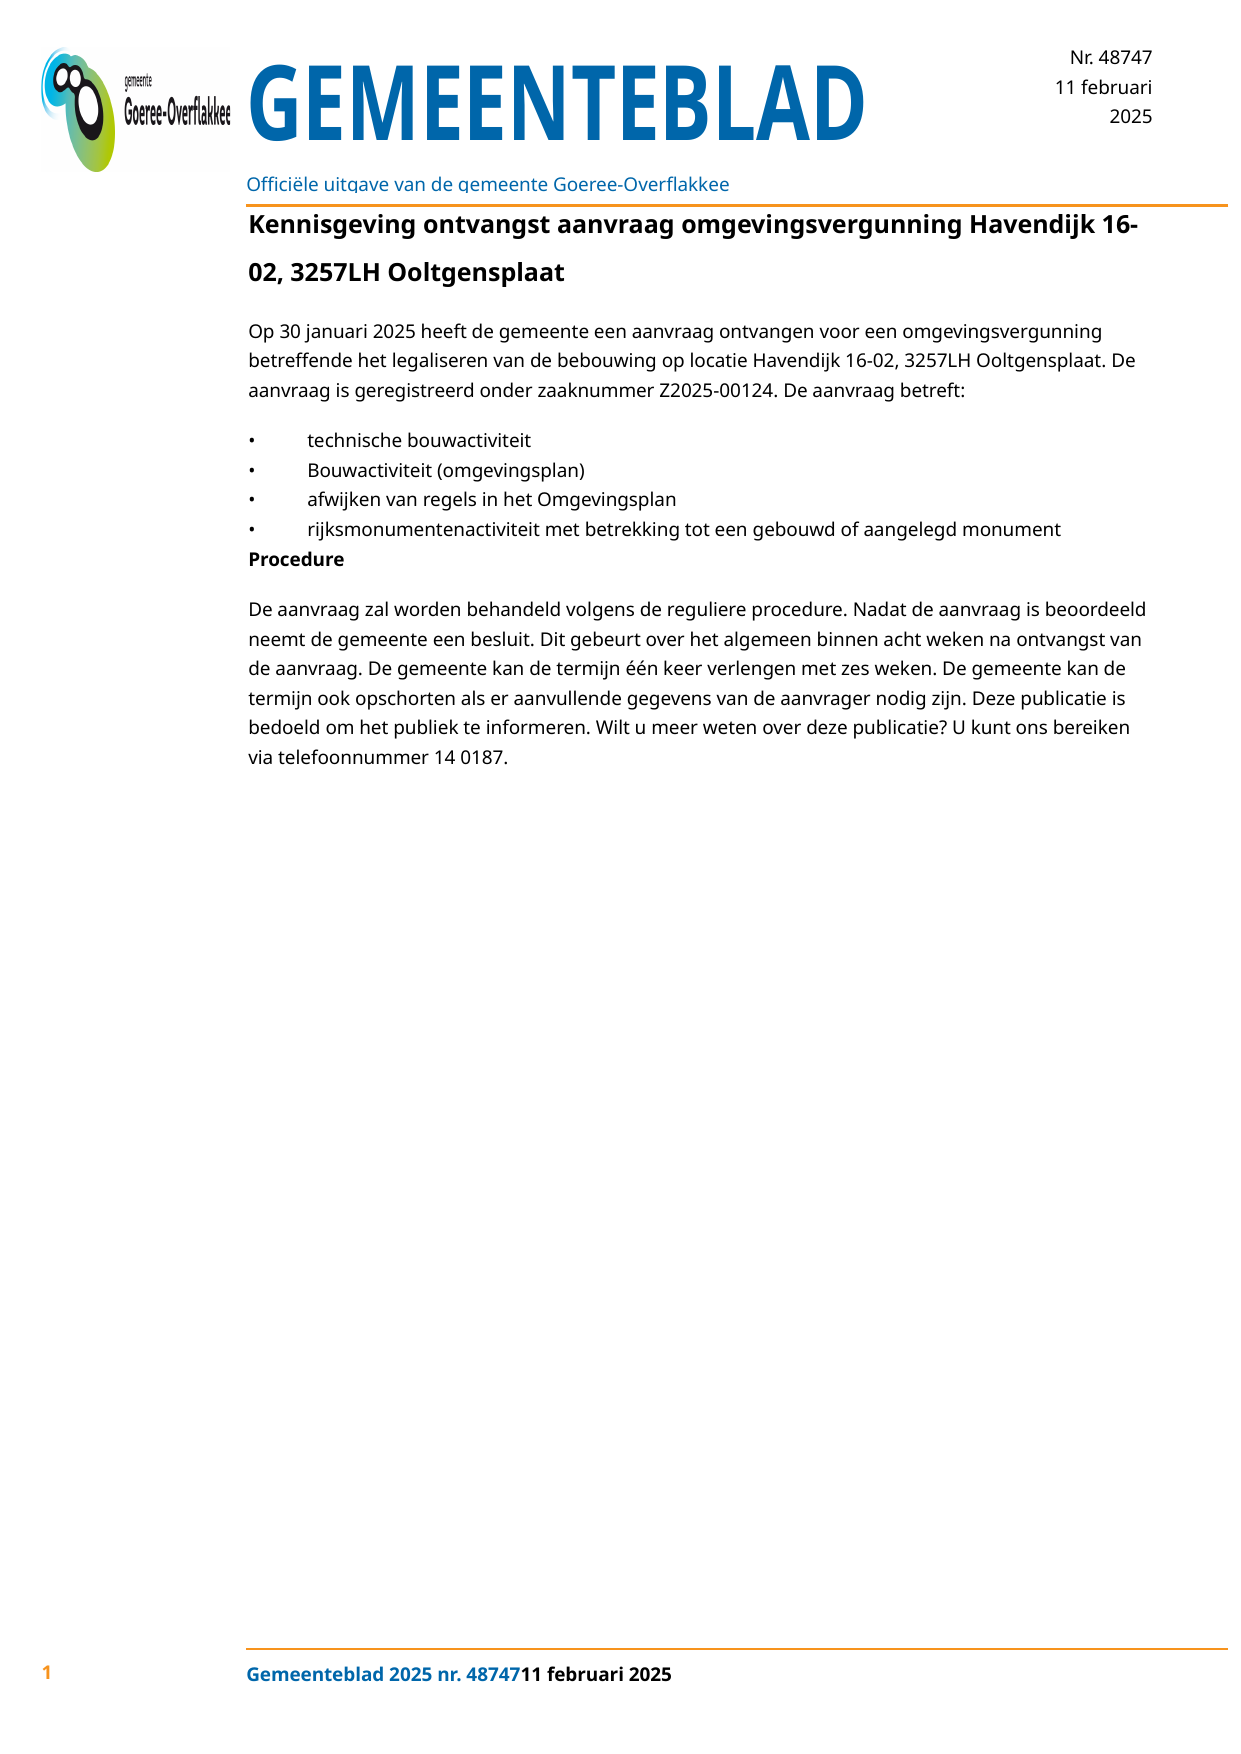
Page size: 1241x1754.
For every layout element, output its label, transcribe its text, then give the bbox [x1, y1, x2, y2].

list afwijken van regels in het Omgevingsplan [248, 487, 1152, 512]
picture [41, 47, 231, 172]
list technische bouwactiviteit [248, 427, 1152, 453]
text Procedure [248, 546, 1152, 572]
text Op 30 januari 2025 heeft de gemeente een aanvraag ontvangen voor een omgevingsvergunning betreffende het legaliseren van de bebouwing op locatie Havendijk 16-02, 3257LH Ooltgensplaat. De aanvraag is geregistreerd onder zaaknummer Z2025-00124. De aanvraag betreft: [248, 318, 1152, 403]
text De aanvraag zal worden behandeld volgens de reguliere procedure. Nadat de aanvraag is beoordeeld neemt de gemeente een besluit. Dit gebeurt over het algemeen binnen acht weken na ontvangst van de aanvraag. De gemeente kan de termijn één keer verlengen met zes weken. De gemeente kan de termijn ook opschorten als er aanvullende gegevens van de aanvrager nodig zijn. Deze publicatie is bedoeld om het publiek te informeren. Wilt u meer weten over deze publicatie? U kunt ons bereiken via telefoonnummer 14 0187. [248, 596, 1152, 770]
text Kennisgeving ontvangst aanvraag omgevingsvergunning Havendijk 16-02, 3257LH Ooltgensplaat [248, 207, 1152, 288]
list rijksmonumentenactiviteit met betrekking tot een gebouwd of aangelegd monument [248, 516, 1152, 542]
list Bouwactiviteit (omgevingsplan) [248, 457, 1152, 483]
